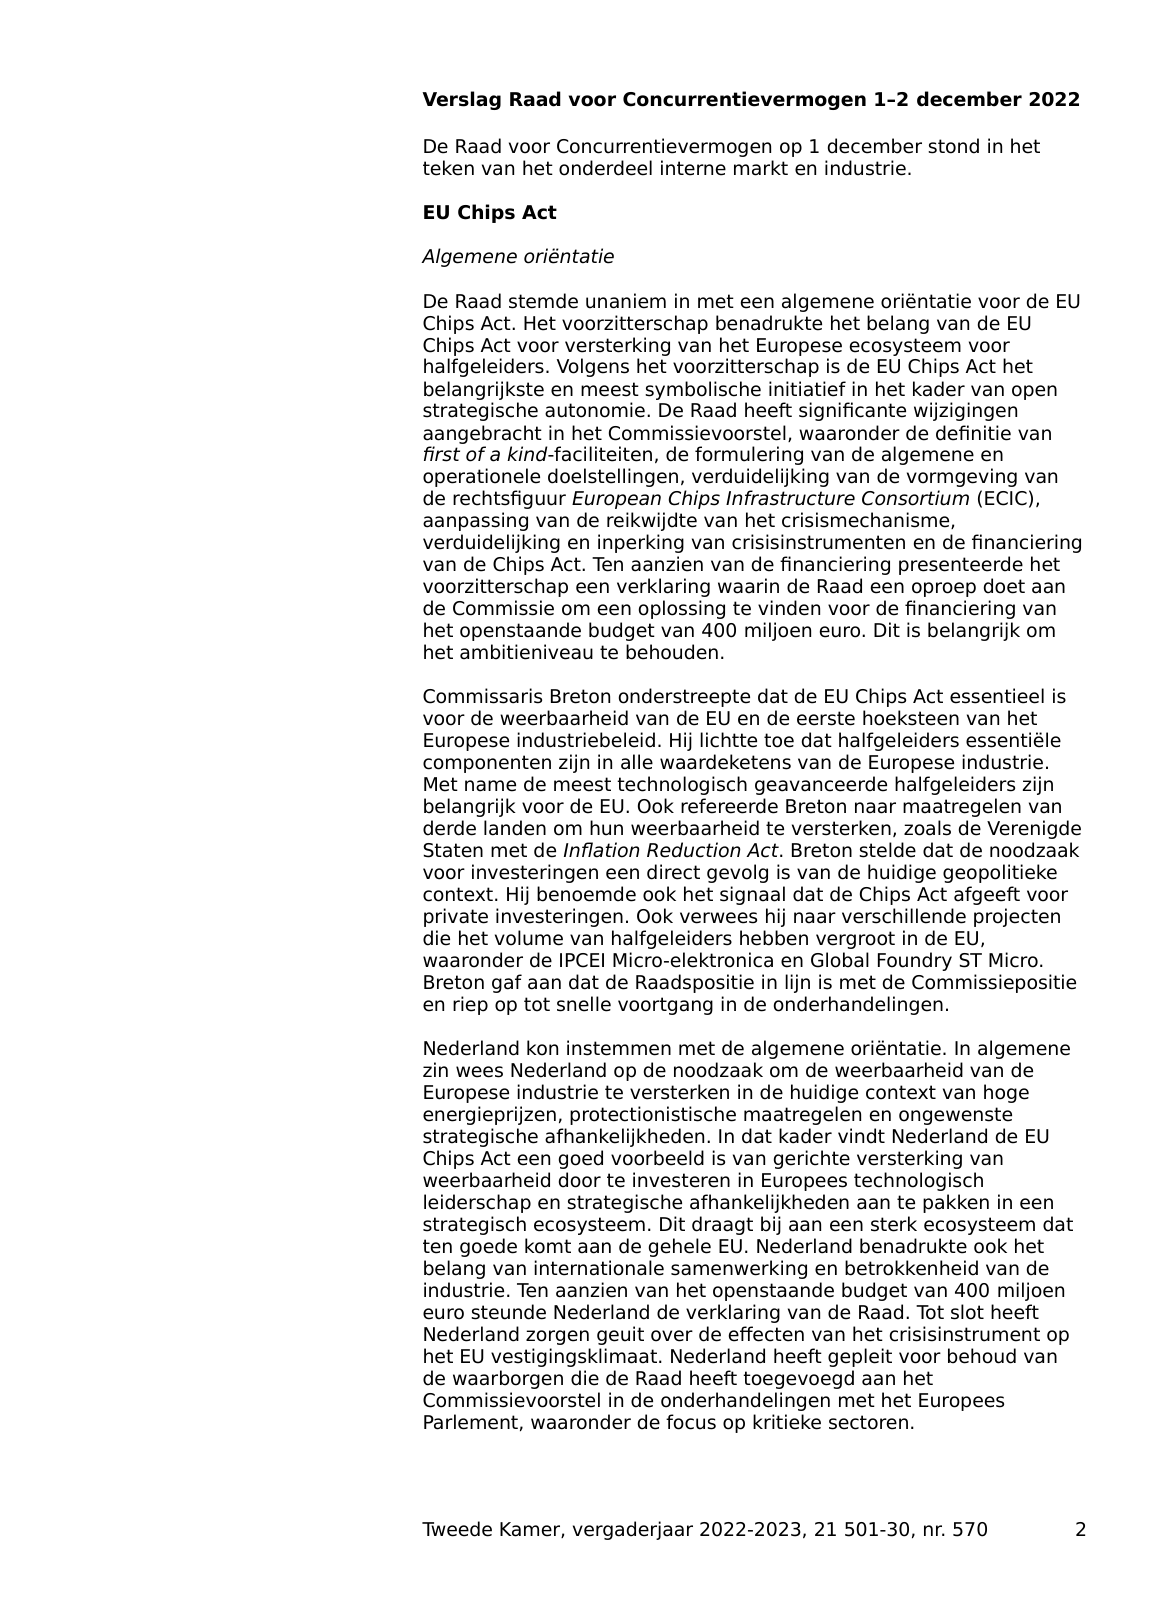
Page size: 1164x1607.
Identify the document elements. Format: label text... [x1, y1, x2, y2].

text Commissaris Breton onderstreepte dat de EU Chips Act essentieel is voor de weerbaarheid van de EU en de eerste hoeksteen van het Europese industriebeleid. Hij lichtte toe dat halfgeleiders essentiële componenten zijn in alle waardeketens van de Europese industrie. Met name de meest technologisch geavanceerde halfgeleiders zijn belangrijk voor de EU. Ook refereerde Breton naar maatregelen van derde landen om hun weerbaarheid te versterken, zoals de Verenigde Staten met de Inflation Reduction Act. Breton stelde dat de noodzaak voor investeringen een direct gevolg is van de huidige geopolitieke context. Hij benoemde ook het signaal dat de Chips Act afgeeft voor private investeringen. Ook verwees hij naar verschillende projecten die het volume van halfgeleiders hebben vergroot in de EU, waaronder de IPCEI Micro-elektronica en Global Foundry ST Micro. Breton gaf aan dat de Raadspositie in lijn is met de Commissiepositie en riep op tot snelle voortgang in de onderhandelingen. [422, 686, 1087, 1016]
text Nederland kon instemmen met de algemene oriëntatie. In algemene zin wees Nederland op de noodzaak om de weerbaarheid van de Europese industrie te versterken in de huidige context van hoge energieprijzen, protectionistische maatregelen en ongewenste strategische afhankelijkheden. In dat kader vindt Nederland de EU Chips Act een goed voorbeeld is van gerichte versterking van weerbaarheid door te investeren in Europees technologisch leiderschap en strategische afhankelijkheden aan te pakken in een strategisch ecosysteem. Dit draagt bij aan een sterk ecosysteem dat ten goede komt aan de gehele EU. Nederland benadrukte ook het belang van internationale samenwerking en betrokkenheid van de industrie. Ten aanzien van het openstaande budget van 400 miljoen euro steunde Nederland de verklaring van de Raad. Tot slot heeft Nederland zorgen geuit over de effecten van het crisisinstrument op het EU vestigingsklimaat. Nederland heeft gepleit voor behoud van de waarborgen die de Raad heeft toegevoegd aan het Commissievoorstel in de onderhandelingen met het Europees Parlement, waaronder de focus op kritieke sectoren. [422, 1038, 1087, 1434]
text De Raad voor Concurrentievermogen op 1 december stond in het teken van het onderdeel interne markt en industrie. [422, 136, 1087, 180]
subtitle EU Chips Act [422, 202, 1087, 224]
text De Raad stemde unaniem in met een algemene oriëntatie voor de EU Chips Act. Het voorzitterschap benadrukte het belang van de EU Chips Act voor versterking van het Europese ecosysteem voor halfgeleiders. Volgens het voorzitterschap is de EU Chips Act het belangrijkste en meest symbolische initiatief in het kader van open strategische autonomie. De Raad heeft significante wijzigingen aangebracht in het Commissievoorstel, waaronder de definitie van first of a kind-faciliteiten, de formulering van de algemene en operationele doelstellingen, verduidelijking van de vormgeving van de rechtsfiguur European Chips Infrastructure Consortium (ECIC), aanpassing van de reikwijdte van het crisismechanisme, verduidelijking en inperking van crisisinstrumenten en de financiering van de Chips Act. Ten aanzien van de financiering presenteerde het voorzitterschap een verklaring waarin de Raad een oproep doet aan de Commissie om een oplossing te vinden voor de financiering van het openstaande budget van 400 miljoen euro. Dit is belangrijk om het ambitieniveau te behouden. [422, 291, 1087, 664]
subtitle Verslag Raad voor Concurrentievermogen 1–2 december 2022 [422, 89, 1087, 111]
subtitle Algemene oriëntatie [422, 246, 1087, 268]
